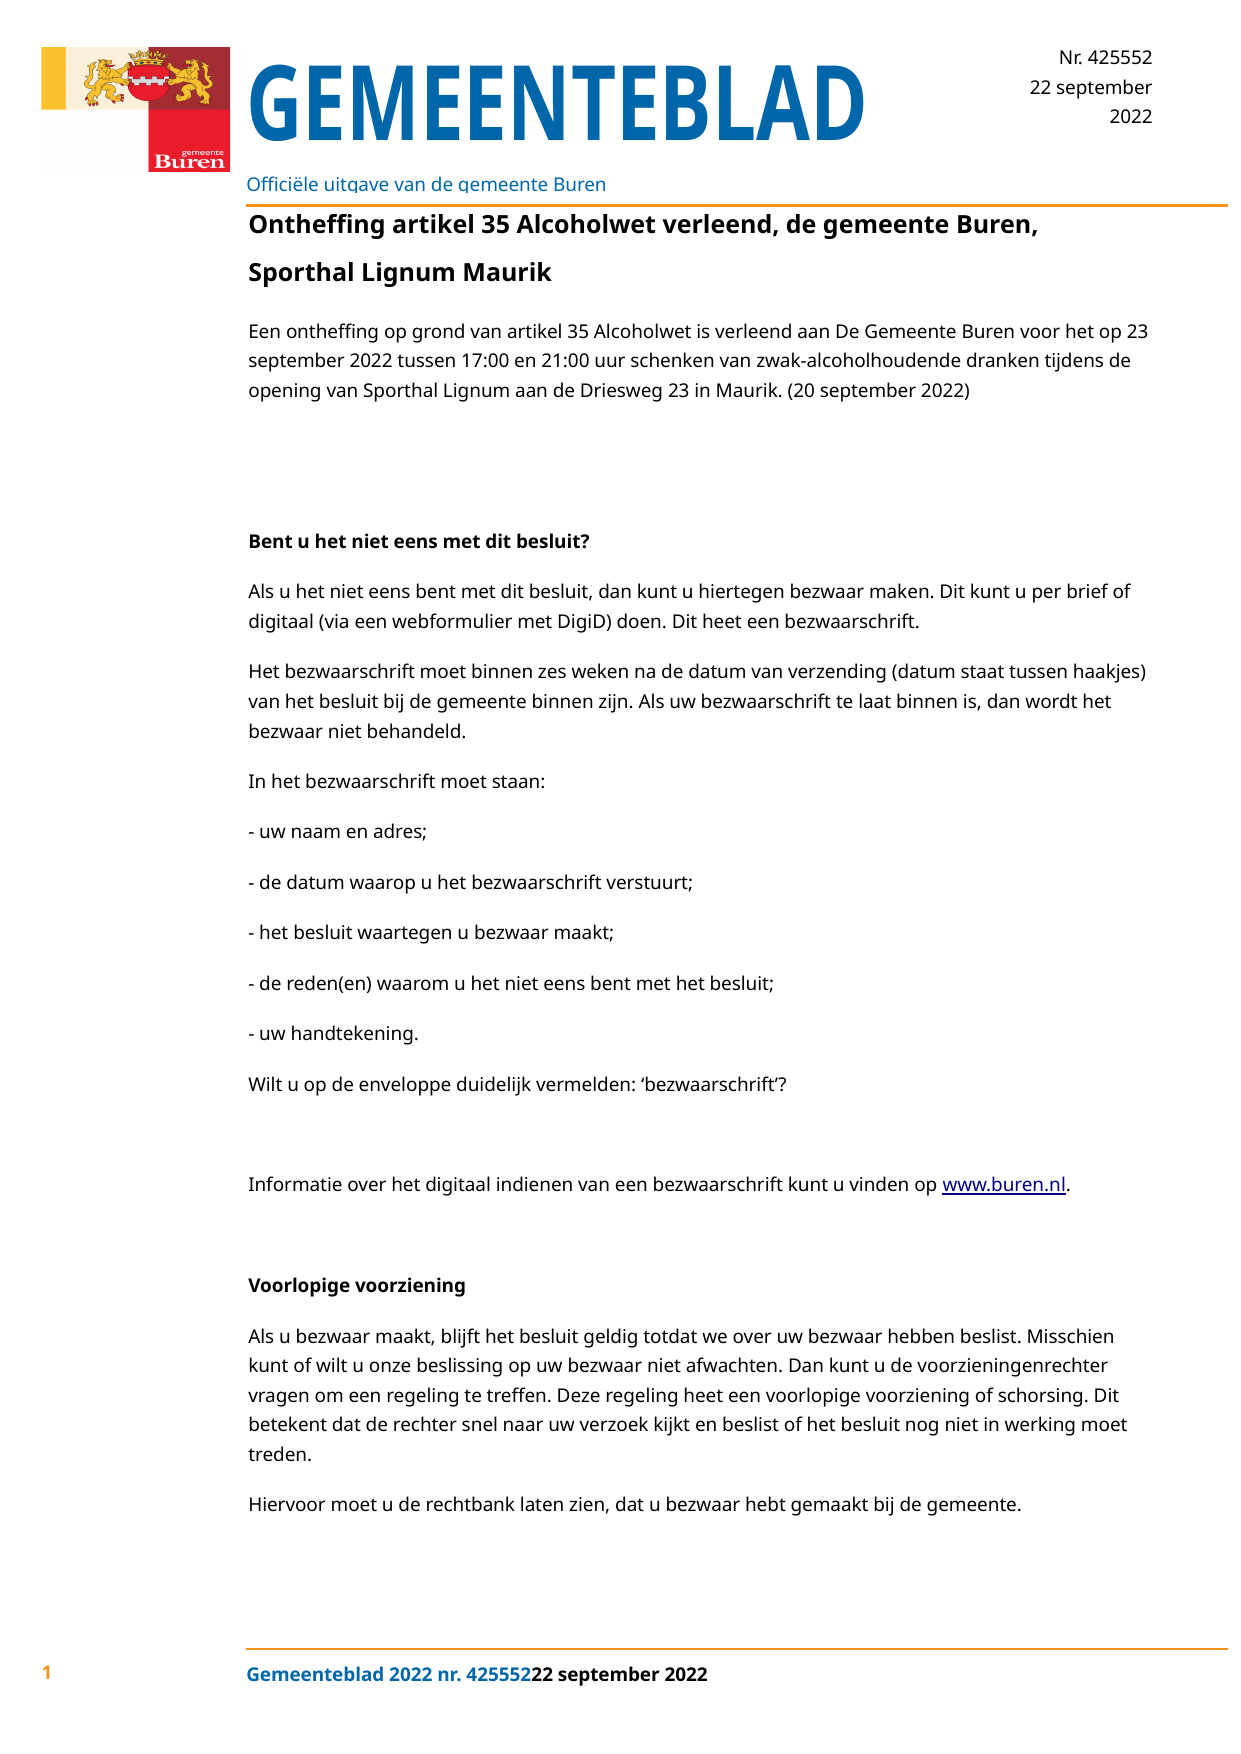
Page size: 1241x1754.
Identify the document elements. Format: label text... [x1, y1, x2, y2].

text Informatie over het digitaal indienen van een bezwaarschrift kunt u vinden op www.buren.nl. [248, 1172, 1152, 1197]
text Het bezwaarschrift moet binnen zes weken na de datum van verzending (datum staat tussen haakjes) van het besluit bij de gemeente binnen zijn. Als uw bezwaarschrift te laat binnen is, dan wordt het bezwaar niet behandeld. [248, 659, 1152, 744]
text In het bezwaarschrift moet staan: [248, 768, 1152, 794]
text Een ontheffing op grond van artikel 35 Alcoholwet is verleend aan De Gemeente Buren voor het op 23 september 2022 tussen 17:00 en 21:00 uur schenken van zwak-alcoholhoudende dranken tijdens de opening van Sporthal Lignum aan de Driesweg 23 in Maurik. (20 september 2022) [248, 318, 1152, 403]
text Als u het niet eens bent met dit besluit, dan kunt u hiertegen bezwaar maken. Dit kunt u per brief of digitaal (via een webformulier met DigiD) doen. Dit heet een bezwaarschrift. [248, 579, 1152, 634]
text Voorlopige voorziening [248, 1272, 1152, 1298]
text Bent u het niet eens met dit besluit? [248, 528, 1152, 554]
text Ontheffing artikel 35 Alcoholwet verleend, de gemeente Buren, Sporthal Lignum Maurik [248, 207, 1152, 288]
text - uw naam en adres; [248, 819, 1152, 844]
text - de datum waarop u het bezwaarschrift verstuurt; [248, 869, 1152, 895]
text Als u bezwaar maakt, blijft het besluit geldig totdat we over uw bezwaar hebben beslist. Misschien kunt of wilt u onze beslissing op uw bezwaar niet afwachten. Dan kunt u de voorzieningenrechter vragen om een regeling te treffen. Deze regeling heet een voorlopige voorziening of schorsing. Dit betekent dat de rechter snel naar uw verzoek kijkt en beslist of het besluit nog niet in werking moet treden. [248, 1323, 1152, 1467]
text Hiervoor moet u de rechtbank laten zien, dat u bezwaar hebt gemaakt bij de gemeente. [248, 1492, 1152, 1517]
picture [41, 47, 231, 172]
text Wilt u op de enveloppe duidelijk vermelden: ‘bezwaarschrift’? [248, 1071, 1152, 1097]
text - de reden(en) waarom u het niet eens bent met het besluit; [248, 970, 1152, 996]
text - het besluit waartegen u bezwaar maakt; [248, 919, 1152, 945]
text - uw handtekening. [248, 1020, 1152, 1046]
